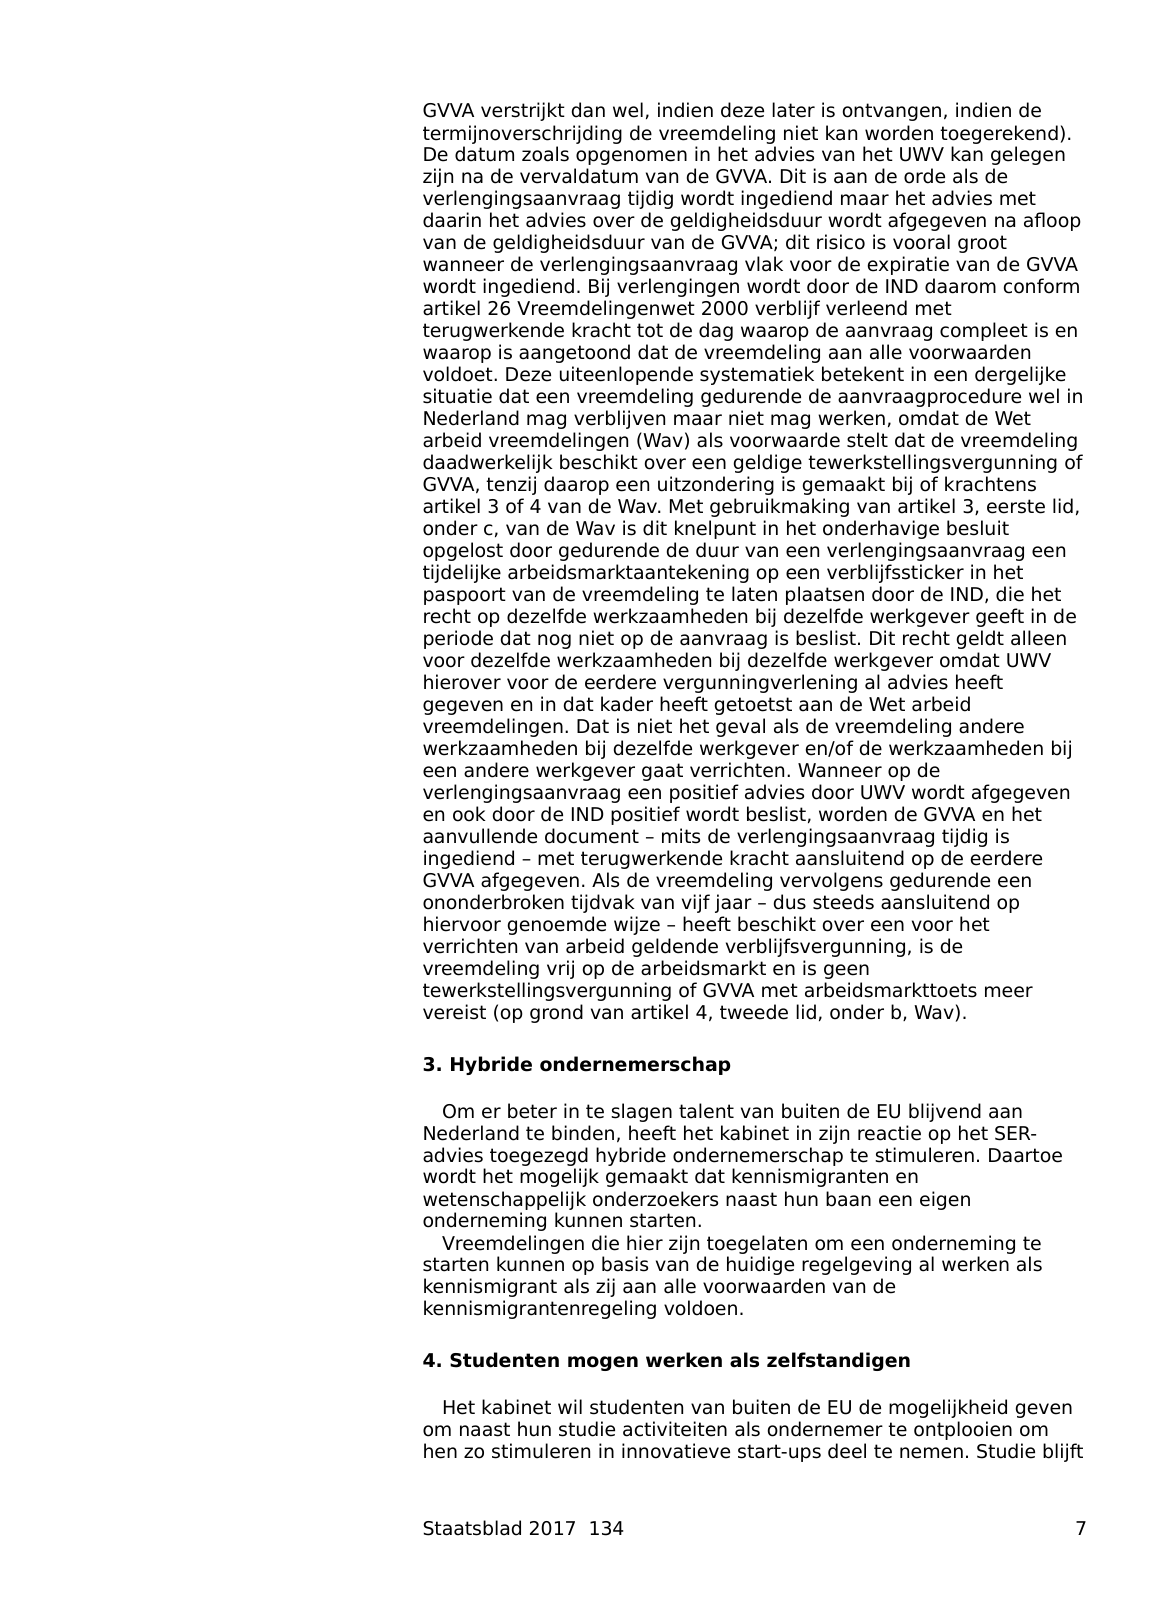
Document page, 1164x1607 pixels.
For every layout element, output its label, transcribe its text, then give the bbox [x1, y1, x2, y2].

subtitle 3. Hybride ondernemerschap [422, 1053, 1087, 1076]
text Het kabinet wil studenten van buiten de EU de mogelijkheid geven om naast hun studie activiteiten als ondernemer te ontplooien om hen zo stimuleren in innovatieve start-ups deel te nemen. Studie blijft [422, 1397, 1087, 1463]
subtitle 4. Studenten mogen werken als zelfstandigen [422, 1350, 1087, 1372]
text GVVA verstrijkt dan wel, indien deze later is ontvangen, indien de termijnoverschrijding de vreemdeling niet kan worden toegerekend). De datum zoals opgenomen in het advies van het UWV kan gelegen zijn na de vervaldatum van de GVVA. Dit is aan de orde als de verlengingsaanvraag tijdig wordt ingediend maar het advies met daarin het advies over de geldigheidsduur wordt afgegeven na afloop van de geldigheidsduur van de GVVA; dit risico is vooral groot wanneer de verlengingsaanvraag vlak voor de expiratie van de GVVA wordt ingediend. Bij verlengingen wordt door de IND daarom conform artikel 26 Vreemdelingenwet 2000 verblijf verleend met terugwerkende kracht tot de dag waarop de aanvraag compleet is en waarop is aangetoond dat de vreemdeling aan alle voorwaarden voldoet. Deze uiteenlopende systematiek betekent in een dergelijke situatie dat een vreemdeling gedurende de aanvraagprocedure wel in Nederland mag verblijven maar niet mag werken, omdat de Wet arbeid vreemdelingen (Wav) als voorwaarde stelt dat de vreemdeling daadwerkelijk beschikt over een geldige tewerkstellingsvergunning of GVVA, tenzij daarop een uitzondering is gemaakt bij of krachtens artikel 3 of 4 van de Wav. Met gebruikmaking van artikel 3, eerste lid, onder c, van de Wav is dit knelpunt in het onderhavige besluit opgelost door gedurende de duur van een verlengingsaanvraag een tijdelijke arbeidsmarktaantekening op een verblijfssticker in het paspoort van de vreemdeling te laten plaatsen door de IND, die het recht op dezelfde werkzaamheden bij dezelfde werkgever geeft in de periode dat nog niet op de aanvraag is beslist. Dit recht geldt alleen voor dezelfde werkzaamheden bij dezelfde werkgever omdat UWV hierover voor de eerdere vergunningverlening al advies heeft gegeven en in dat kader heeft getoetst aan de Wet arbeid vreemdelingen. Dat is niet het geval als de vreemdeling andere werkzaamheden bij dezelfde werkgever en/of de werkzaamheden bij een andere werkgever gaat verrichten. Wanneer op de verlengingsaanvraag een positief advies door UWV wordt afgegeven en ook door de IND positief wordt beslist, worden de GVVA en het aanvullende document – mits de verlengingsaanvraag tijdig is ingediend – met terugwerkende kracht aansluitend op de eerdere GVVA afgegeven. Als de vreemdeling vervolgens gedurende een ononderbroken tijdvak van vijf jaar – dus steeds aansluitend op hiervoor genoemde wijze – heeft beschikt over een voor het verrichten van arbeid geldende verblijfsvergunning, is de vreemdeling vrij op de arbeidsmarkt en is geen tewerkstellingsvergunning of GVVA met arbeidsmarkttoets meer vereist (op grond van artikel 4, tweede lid, onder b, Wav). [422, 100, 1087, 1023]
text Om er beter in te slagen talent van buiten de EU blijvend aan Nederland te binden, heeft het kabinet in zijn reactie op het SER-advies toegezegd hybride ondernemerschap te stimuleren. Daartoe wordt het mogelijk gemaakt dat kennismigranten en wetenschappelijk onderzoekers naast hun baan een eigen onderneming kunnen starten. [422, 1101, 1087, 1232]
text Vreemdelingen die hier zijn toegelaten om een onderneming te starten kunnen op basis van de huidige regelgeving al werken als kennismigrant als zij aan alle voorwaarden van de kennismigrantenregeling voldoen. [422, 1232, 1087, 1320]
